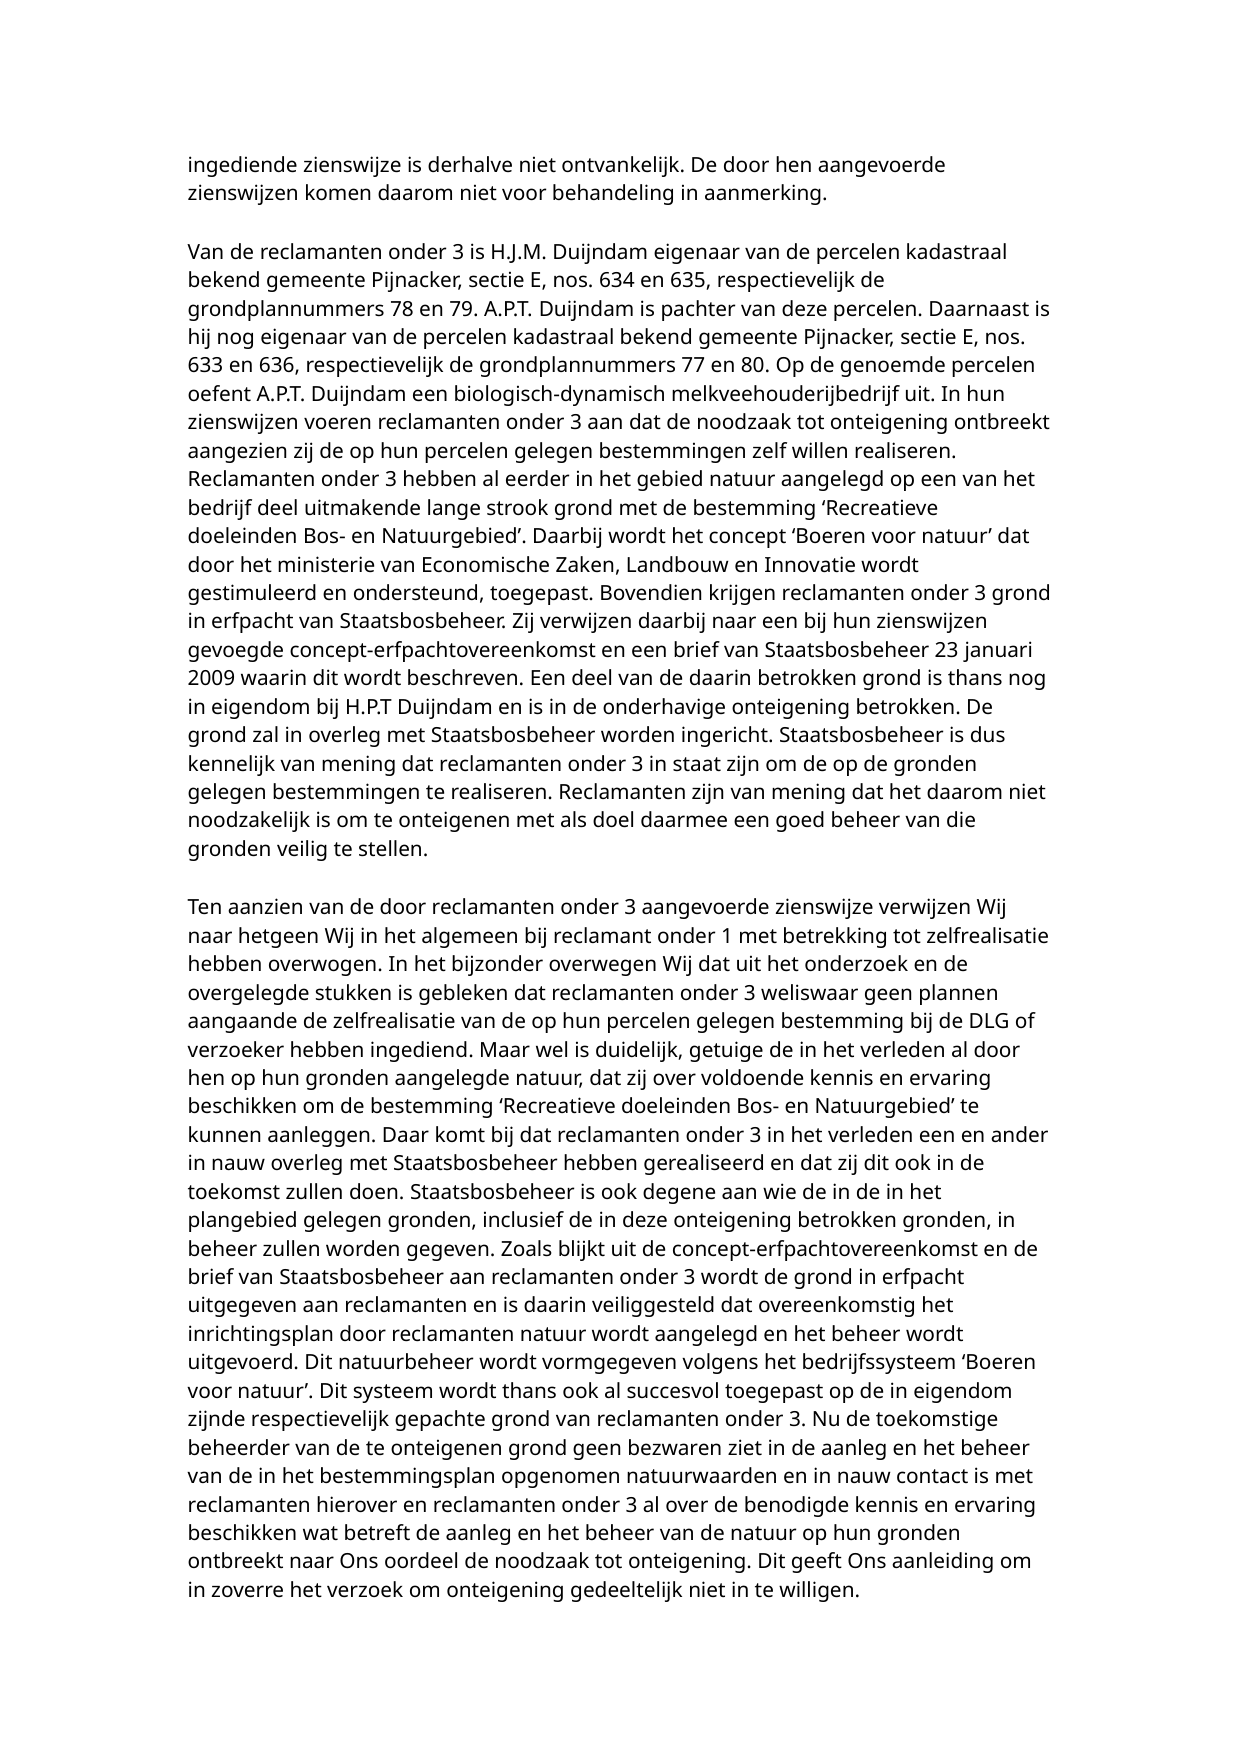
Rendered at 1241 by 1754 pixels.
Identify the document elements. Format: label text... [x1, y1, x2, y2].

text ingediende zienswijze is derhalve niet ontvankelijk. De door hen aangevoerde zienswijzen komen daarom niet voor behandeling in aanmerking. [187, 150, 1053, 207]
text Van de reclamanten onder 3 is H.J.M. Duijndam eigenaar van de percelen kadastraal bekend gemeente Pijnacker, sectie E, nos. 634 en 635, respectievelijk de grondplannummers 78 en 79. A.P.T. Duijndam is pachter van deze percelen. Daarnaast is hij nog eigenaar van de percelen kadastraal bekend gemeente Pijnacker, sectie E, nos. 633 en 636, respectievelijk de grondplannummers 77 en 80. Op de genoemde percelen oefent A.P.T. Duijndam een biologisch-dynamisch melkveehouderijbedrijf uit. In hun zienswijzen voeren reclamanten onder 3 aan dat de noodzaak tot onteigening ontbreekt aangezien zij de op hun percelen gelegen bestemmingen zelf willen realiseren. Reclamanten onder 3 hebben al eerder in het gebied natuur aangelegd op een van het bedrijf deel uitmakende lange strook grond met de bestemming ‘Recreatieve doeleinden Bos- en Natuurgebied’. Daarbij wordt het concept ‘Boeren voor natuur’ dat door het ministerie van Economische Zaken, Landbouw en Innovatie wordt gestimuleerd en ondersteund, toegepast. Bovendien krijgen reclamanten onder 3 grond in erfpacht van Staatsbosbeheer. Zij verwijzen daarbij naar een bij hun zienswijzen gevoegde concept-erfpachtovereenkomst en een brief van Staatsbosbeheer 23 januari 2009 waarin dit wordt beschreven. Een deel van de daarin betrokken grond is thans nog in eigendom bij H.P.T Duijndam en is in de onderhavige onteigening betrokken. De grond zal in overleg met Staatsbosbeheer worden ingericht. Staatsbosbeheer is dus kennelijk van mening dat reclamanten onder 3 in staat zijn om de op de gronden gelegen bestemmingen te realiseren. Reclamanten zijn van mening dat het daarom niet noodzakelijk is om te onteigenen met als doel daarmee een goed beheer van die gronden veilig te stellen. [187, 237, 1053, 862]
text Ten aanzien van de door reclamanten onder 3 aangevoerde zienswijze verwijzen Wij naar hetgeen Wij in het algemeen bij reclamant onder 1 met betrekking tot zelfrealisatie hebben overwogen. In het bijzonder overwegen Wij dat uit het onderzoek en de overgelegde stukken is gebleken dat reclamanten onder 3 weliswaar geen plannen aangaande de zelfrealisatie van de op hun percelen gelegen bestemming bij de DLG of verzoeker hebben ingediend. Maar wel is duidelijk, getuige de in het verleden al door hen op hun gronden aangelegde natuur, dat zij over voldoende kennis en ervaring beschikken om de bestemming ‘Recreatieve doeleinden Bos- en Natuurgebied’ te kunnen aanleggen. Daar komt bij dat reclamanten onder 3 in het verleden een en ander in nauw overleg met Staatsbosbeheer hebben gerealiseerd en dat zij dit ook in de toekomst zullen doen. Staatsbosbeheer is ook degene aan wie de in de in het plangebied gelegen gronden, inclusief de in deze onteigening betrokken gronden, in beheer zullen worden gegeven. Zoals blijkt uit de concept-erfpachtovereenkomst en de brief van Staatsbosbeheer aan reclamanten onder 3 wordt de grond in erfpacht uitgegeven aan reclamanten en is daarin veiliggesteld dat overeenkomstig het inrichtingsplan door reclamanten natuur wordt aangelegd en het beheer wordt uitgevoerd. Dit natuurbeheer wordt vormgegeven volgens het bedrijfssysteem ‘Boeren voor natuur’. Dit systeem wordt thans ook al succesvol toegepast op de in eigendom zijnde respectievelijk gepachte grond van reclamanten onder 3. Nu de toekomstige beheerder van de te onteigenen grond geen bezwaren ziet in de aanleg en het beheer van de in het bestemmingsplan opgenomen natuurwaarden en in nauw contact is met reclamanten hierover en reclamanten onder 3 al over de benodigde kennis en ervaring beschikken wat betreft de aanleg en het beheer van de natuur op hun gronden ontbreekt naar Ons oordeel de noodzaak tot onteigening. Dit geeft Ons aanleiding om in zoverre het verzoek om onteigening gedeeltelijk niet in te willigen. [187, 892, 1053, 1603]
